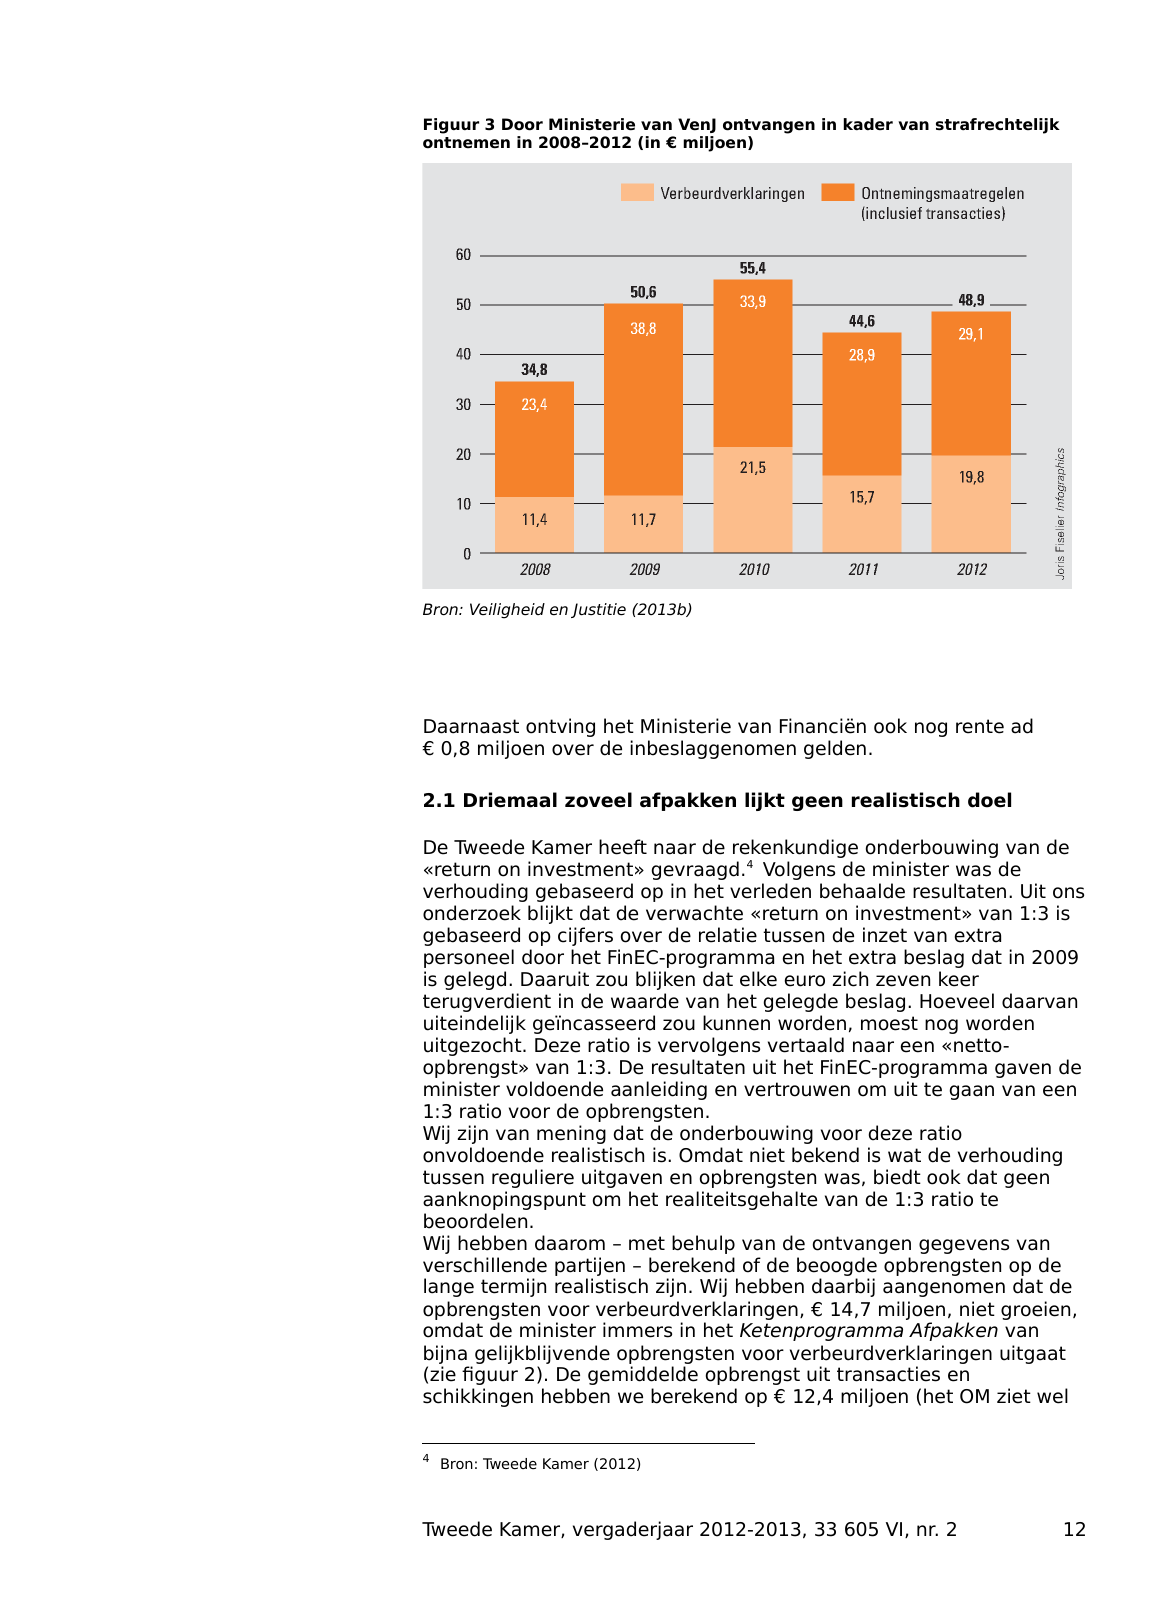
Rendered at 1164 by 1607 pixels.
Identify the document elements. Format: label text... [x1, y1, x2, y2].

text Wij zijn van mening dat de onderbouwing voor deze ratio onvoldoende realistisch is. Omdat niet bekend is wat de verhouding tussen reguliere uitgaven en opbrengsten was, biedt ook dat geen aanknopingspunt om het realiteitsgehalte van de 1:3 ratio te beoordelen. [422, 1123, 1087, 1232]
text Figuur 3 Door Ministerie van VenJ ontvangen in kader van strafrechtelijk ontnemen in 2008–2012 (in € miljoen) [422, 116, 1072, 152]
text Bron: Tweede Kamer (2012) [422, 1452, 1087, 1474]
text De Tweede Kamer heeft naar de rekenkundige onderbouwing van de «return on investment» gevraagd. Volgens de minister was de verhouding gebaseerd op in het verleden behaalde resultaten. Uit ons onderzoek blijkt dat de verwachte «return on investment» van 1:3 is gebaseerd op cijfers over de relatie tussen de inzet van extra personeel door het FinEC-programma en het extra beslag dat in 2009 is gelegd. Daaruit zou blijken dat elke euro zich zeven keer terugverdient in de waarde van het gelegde beslag. Hoeveel daarvan uiteindelijk geïncasseerd zou kunnen worden, moest nog worden uitgezocht. Deze ratio is vervolgens vertaald naar een «netto-opbrengst» van 1:3. De resultaten uit het FinEC-programma gaven de minister voldoende aanleiding en vertrouwen om uit te gaan van een 1:3 ratio voor de opbrengsten. [422, 837, 1087, 1123]
text Bron: Veiligheid en Justitie (2013b) [422, 601, 1072, 619]
subtitle 2.1 Driemaal zoveel afpakken lijkt geen realistisch doel [422, 790, 1087, 812]
picture [422, 163, 1072, 589]
text Daarnaast ontving het Ministerie van Financiën ook nog rente ad € 0,8 miljoen over de inbeslaggenomen gelden. [422, 716, 1087, 760]
text Wij hebben daarom – met behulp van de ontvangen gegevens van verschillende partijen – berekend of de beoogde opbrengsten op de lange termijn realistisch zijn. Wij hebben daarbij aangenomen dat de opbrengsten voor verbeurdverklaringen, € 14,7 miljoen, niet groeien, omdat de minister immers in het Ketenprogramma Afpakken van bijna gelijkblijvende opbrengsten voor verbeurdverklaringen uitgaat (zie figuur 2). De gemiddelde opbrengst uit transacties en schikkingen hebben we berekend op € 12,4 miljoen (het OM ziet wel [422, 1232, 1087, 1408]
